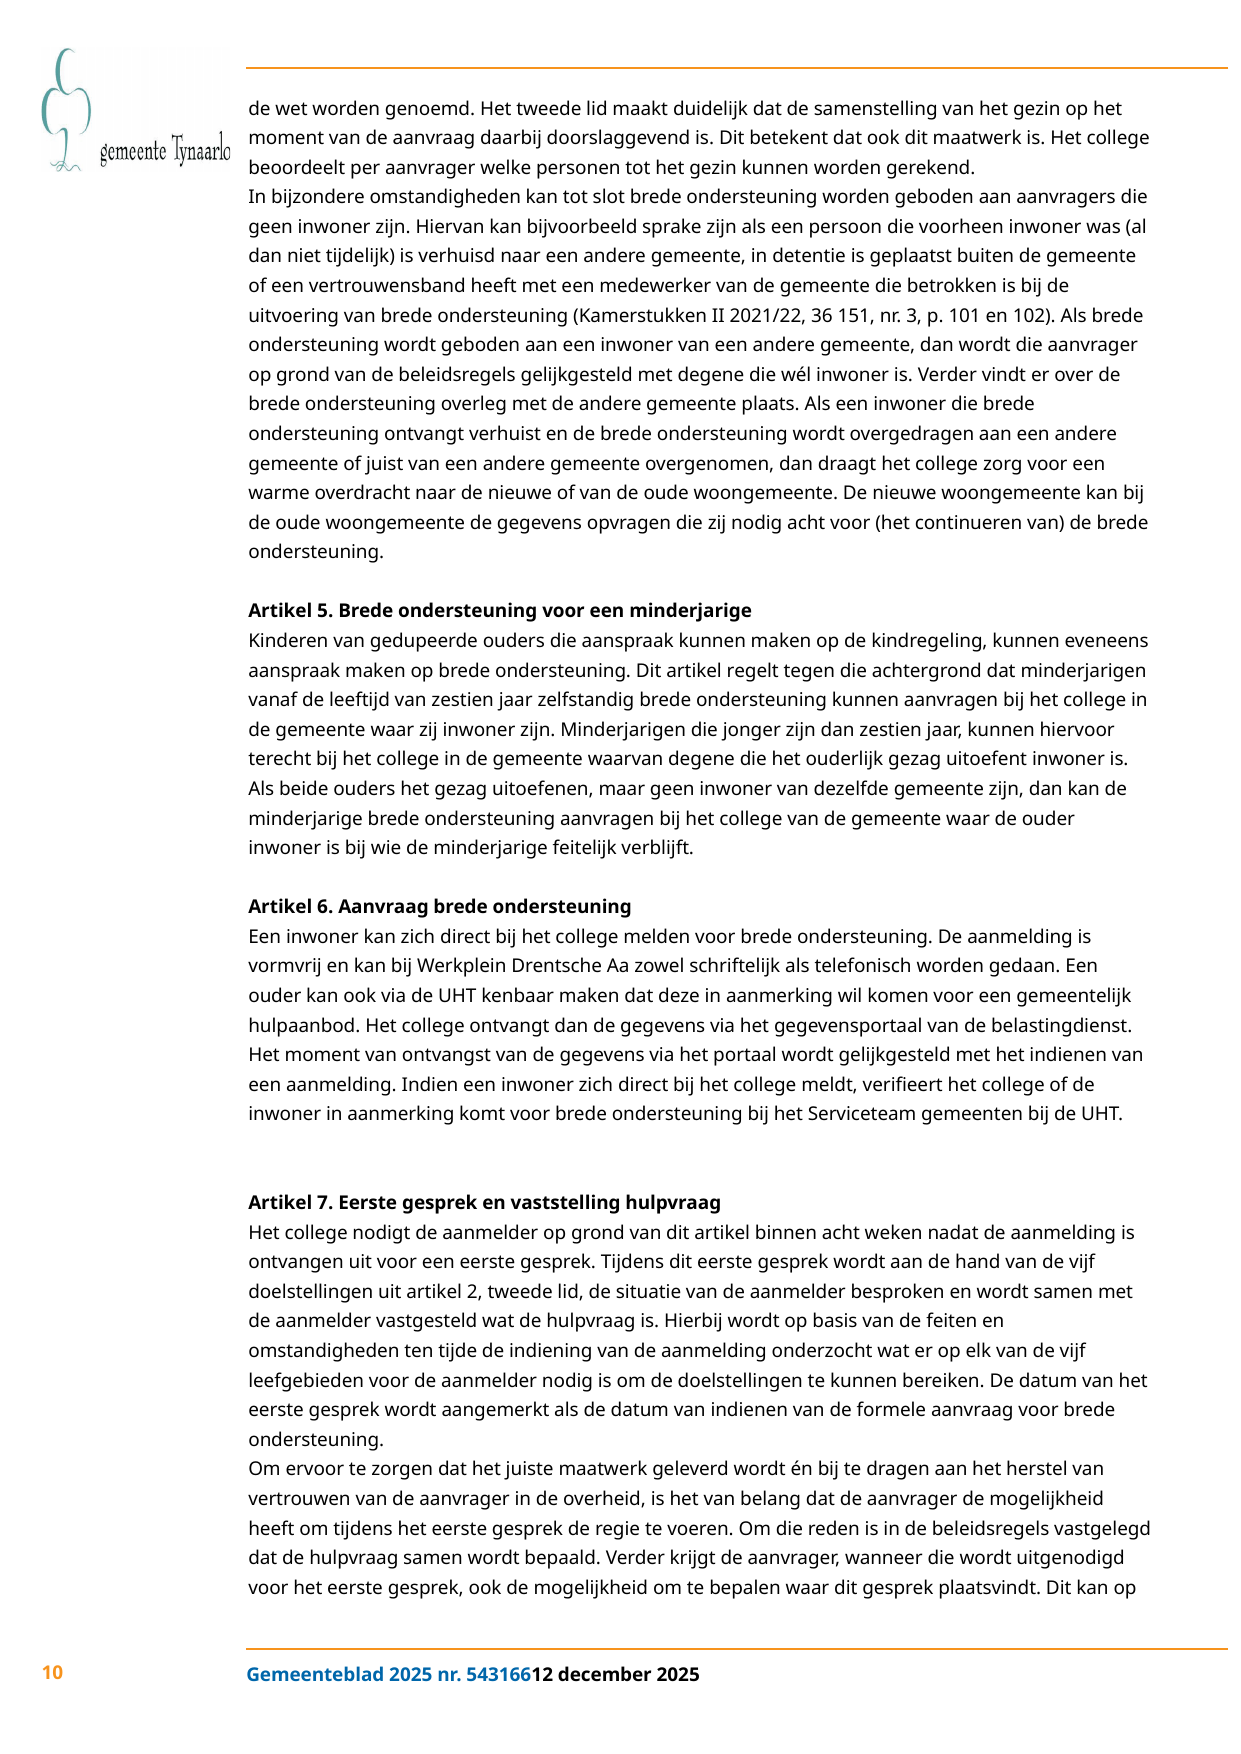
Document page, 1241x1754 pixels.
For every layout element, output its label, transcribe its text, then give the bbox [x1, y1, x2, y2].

text Een inwoner kan zich direct bij het college melden voor brede ondersteuning. De aanmelding is vormvrij en kan bij Werkplein Drentsche Aa zowel schriftelijk als telefonisch worden gedaan. Een ouder kan ook via de UHT kenbaar maken dat deze in aanmerking wil komen voor een gemeentelijk hulpaanbod. Het college ontvangt dan de gegevens via het gegevensportaal van de belastingdienst. Het moment van ontvangst van de gegevens via het portaal wordt gelijkgesteld met het indienen van een aanmelding. Indien een inwoner zich direct bij het college meldt, verifieert het college of de inwoner in aanmerking komt voor brede ondersteuning bij het Serviceteam gemeenten bij de UHT. [248, 923, 1152, 1126]
picture [41, 47, 231, 172]
text Artikel 7. Eerste gesprek en vaststelling hulpvraag [248, 1189, 1152, 1215]
text de wet worden genoemd. Het tweede lid maakt duidelijk dat de samenstelling van het gezin op het moment van de aanvraag daarbij doorslaggevend is. Dit betekent dat ook dit maatwerk is. Het college beoordeelt per aanvrager welke personen tot het gezin kunnen worden gerekend. [248, 95, 1152, 180]
text Het college nodigt de aanmelder op grond van dit artikel binnen acht weken nadat de aanmelding is ontvangen uit voor een eerste gesprek. Tijdens dit eerste gesprek wordt aan de hand van de vijf doelstellingen uit artikel 2, tweede lid, de situatie van de aanmelder besproken en wordt samen met de aanmelder vastgesteld wat de hulpvraag is. Hierbij wordt op basis van de feiten en omstandigheden ten tijde de indiening van de aanmelding onderzocht wat er op elk van de vijf leefgebieden voor de aanmelder nodig is om de doelstellingen te kunnen bereiken. De datum van het eerste gesprek wordt aangemerkt als de datum van indienen van de formele aanvraag voor brede ondersteuning. [248, 1219, 1152, 1452]
text Artikel 6. Aanvraag brede ondersteuning [248, 893, 1152, 919]
text Artikel 5. Brede ondersteuning voor een minderjarige [248, 598, 1152, 623]
text Om ervoor te zorgen dat het juiste maatwerk geleverd wordt én bij te dragen aan het herstel van vertrouwen van de aanvrager in de overheid, is het van belang dat de aanvrager de mogelijkheid heeft om tijdens het eerste gesprek de regie te voeren. Om die reden is in de beleidsregels vastgelegd dat de hulpvraag samen wordt bepaald. Verder krijgt de aanvrager, wanneer die wordt uitgenodigd voor het eerste gesprek, ook de mogelijkheid om te bepalen waar dit gesprek plaatsvindt. Dit kan op [248, 1456, 1152, 1600]
text Kinderen van gedupeerde ouders die aanspraak kunnen maken op de kindregeling, kunnen eveneens aanspraak maken op brede ondersteuning. Dit artikel regelt tegen die achtergrond dat minderjarigen vanaf de leeftijd van zestien jaar zelfstandig brede ondersteuning kunnen aanvragen bij het college in de gemeente waar zij inwoner zijn. Minderjarigen die jonger zijn dan zestien jaar, kunnen hiervoor terecht bij het college in de gemeente waarvan degene die het ouderlijk gezag uitoefent inwoner is. Als beide ouders het gezag uitoefenen, maar geen inwoner van dezelfde gemeente zijn, dan kan de minderjarige brede ondersteuning aanvragen bij het college van de gemeente waar de ouder inwoner is bij wie de minderjarige feitelijk verblijft. [248, 627, 1152, 860]
text In bijzondere omstandigheden kan tot slot brede ondersteuning worden geboden aan aanvragers die geen inwoner zijn. Hiervan kan bijvoorbeeld sprake zijn als een persoon die voorheen inwoner was (al dan niet tijdelijk) is verhuisd naar een andere gemeente, in detentie is geplaatst buiten de gemeente of een vertrouwensband heeft met een medewerker van de gemeente die betrokken is bij de uitvoering van brede ondersteuning (Kamerstukken II 2021/22, 36 151, nr. 3, p. 101 en 102). Als brede ondersteuning wordt geboden aan een inwoner van een andere gemeente, dan wordt die aanvrager op grond van de beleidsregels gelijkgesteld met degene die wél inwoner is. Verder vindt er over de brede ondersteuning overleg met de andere gemeente plaats. Als een inwoner die brede ondersteuning ontvangt verhuist en de brede ondersteuning wordt overgedragen aan een andere gemeente of juist van een andere gemeente overgenomen, dan draagt het college zorg voor een warme overdracht naar de nieuwe of van de oude woongemeente. De nieuwe woongemeente kan bij de oude woongemeente de gegevens opvragen die zij nodig acht voor (het continueren van) de brede ondersteuning. [248, 183, 1152, 564]
